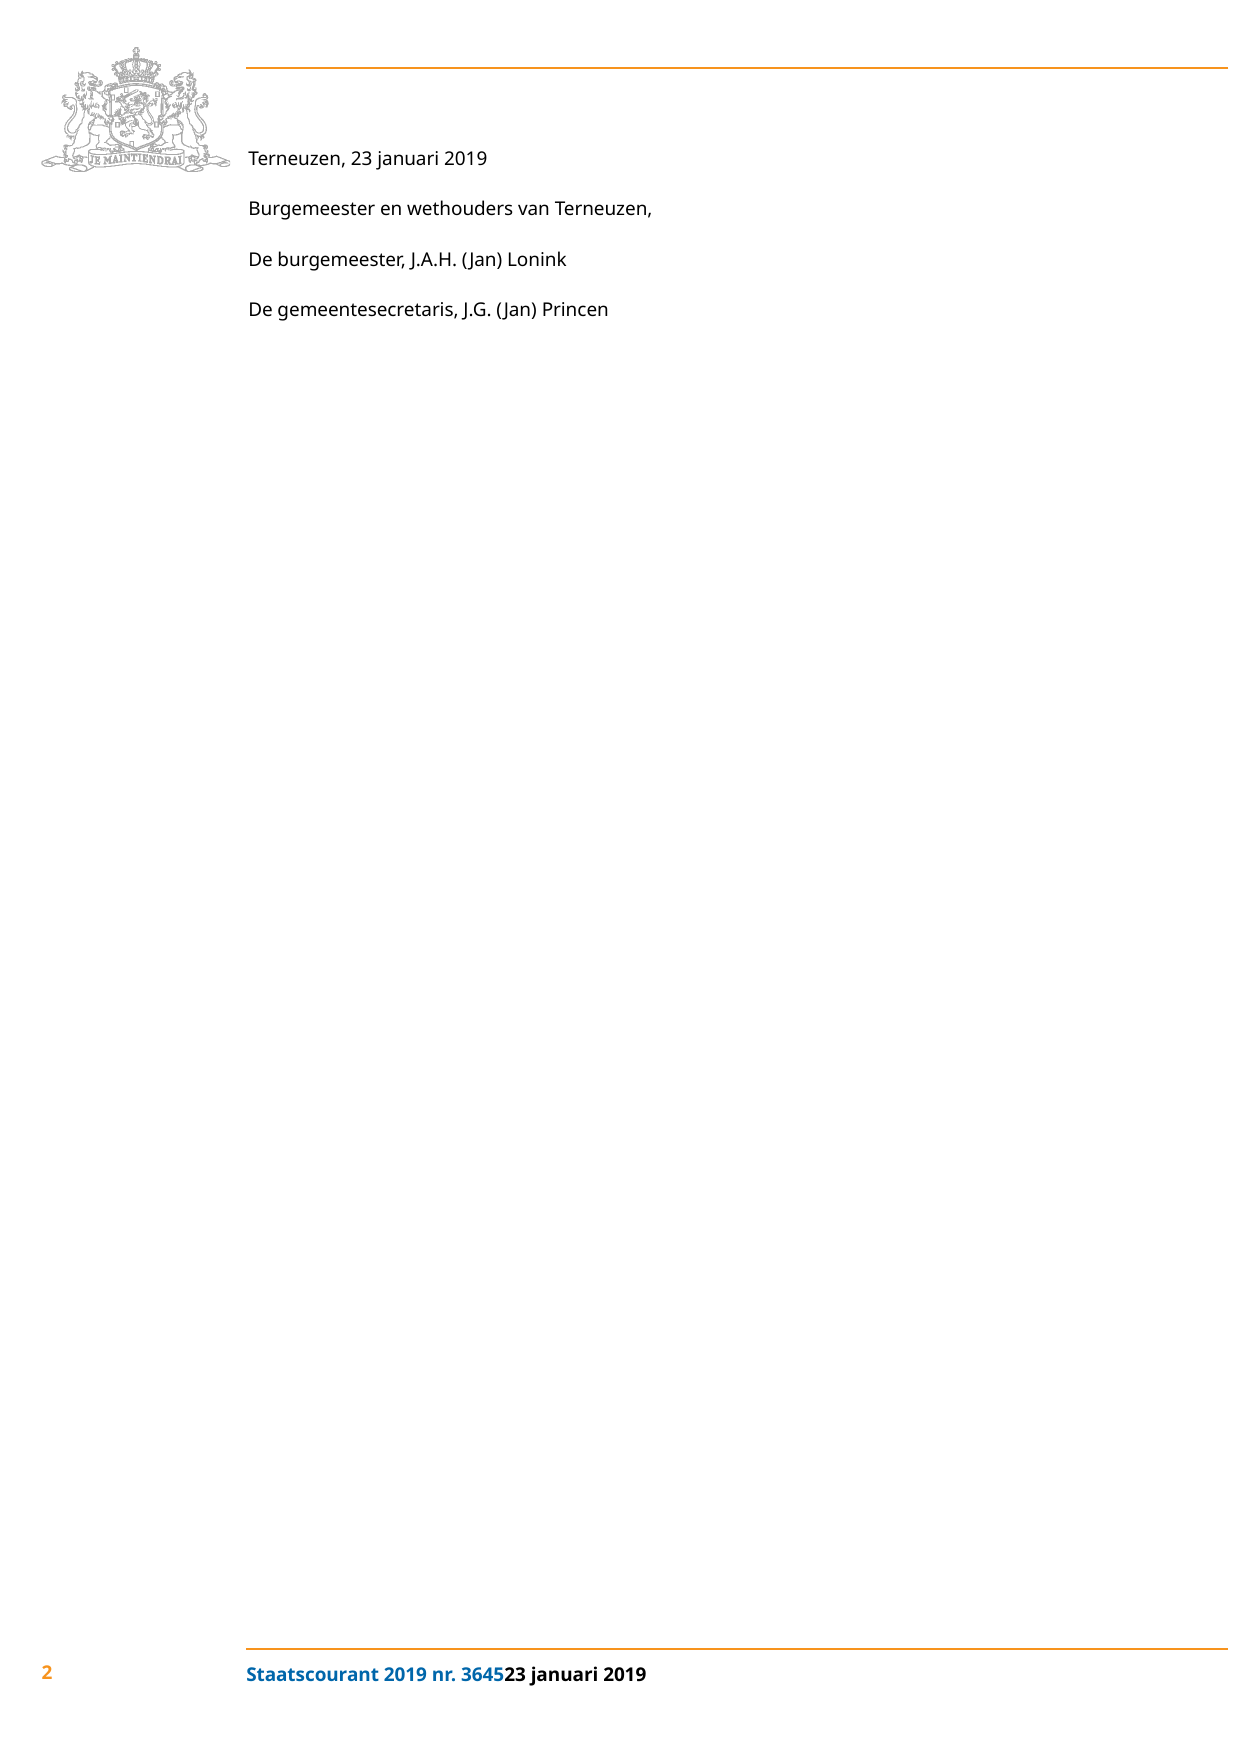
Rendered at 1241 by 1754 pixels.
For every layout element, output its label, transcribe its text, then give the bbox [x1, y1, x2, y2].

text De gemeentesecretaris, J.G. (Jan) Princen [248, 296, 1152, 322]
text Burgemeester en wethouders van Terneuzen, [248, 196, 1152, 221]
text Terneuzen, 23 januari 2019 [248, 145, 1152, 171]
picture [41, 47, 231, 172]
text De burgemeester, J.A.H. (Jan) Lonink [248, 246, 1152, 272]
